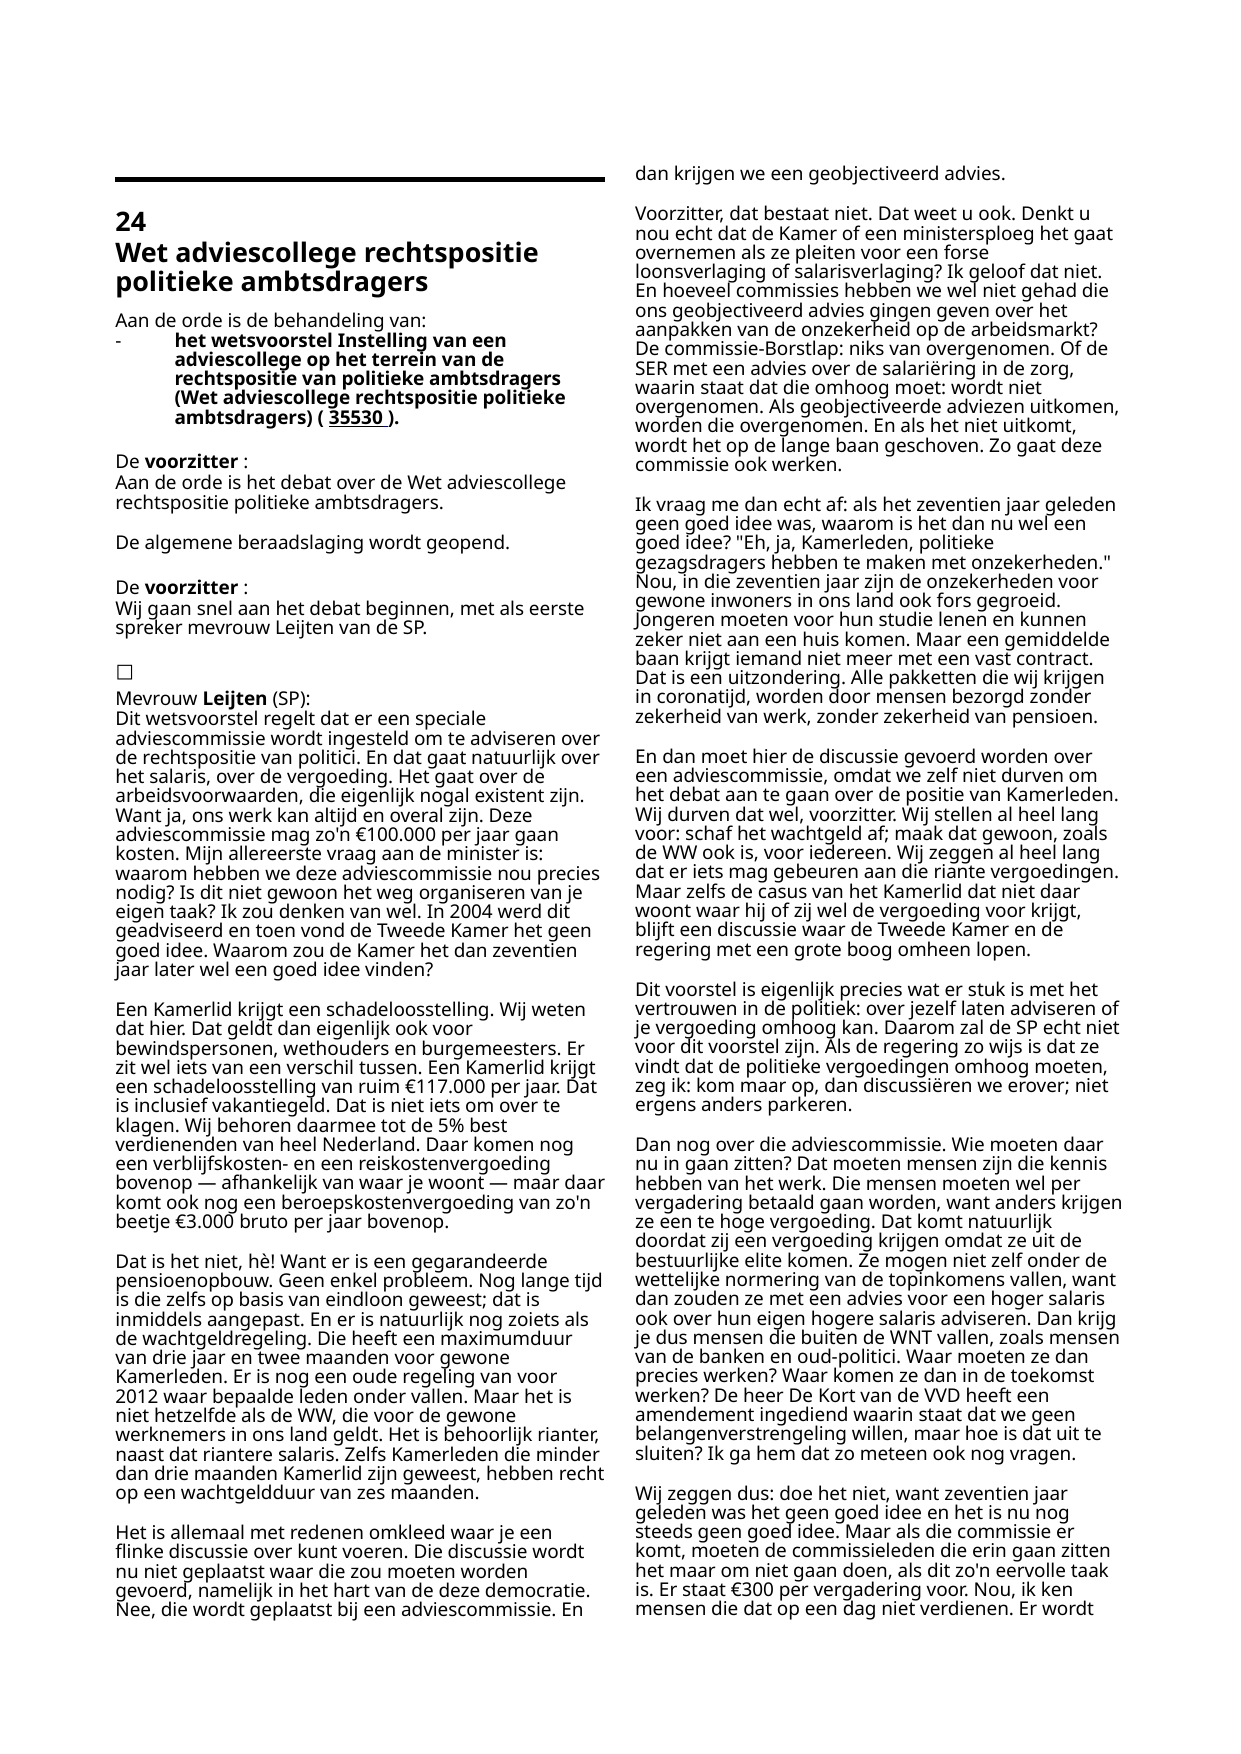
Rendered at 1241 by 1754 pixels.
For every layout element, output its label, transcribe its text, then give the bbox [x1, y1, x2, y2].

text Wij gaan snel aan het debat beginnen, met als eerste spreker mevrouw Leijten van de SP. [115, 599, 605, 638]
text ⬜ [115, 659, 605, 685]
text dan krijgen we een geobjectiveerd advies. [635, 165, 1125, 184]
text De voorzitter : [115, 574, 605, 599]
text En dan moet hier de discussie gevoerd worden over een adviescommissie, omdat we zelf niet durven om het debat aan te gaan over de positie van Kamerleden. Wij durven dat wel, voorzitter. Wij stellen al heel lang voor: schaf het wachtgeld af; maak dat gewoon, zoals de WW ook is, voor iedereen. Wij zeggen al heel lang dat er iets mag gebeuren aan die riante vergoedingen. Maar zelfs de casus van het Kamerlid dat niet daar woont waar hij of zij wel de vergoeding voor krijgt, blijft een discussie waar de Tweede Kamer en de regering met een grote boog omheen lopen. [635, 748, 1125, 960]
text Het is allemaal met redenen omkleed waar je een flinke discussie over kunt voeren. Die discussie wordt nu niet geplaatst waar die zou moeten worden gevoerd, namelijk in het hart van de deze democratie. Nee, die wordt geplaatst bij een adviescommissie. En [115, 1524, 605, 1621]
text Dit wetsvoorstel regelt dat er een speciale adviescommissie wordt ingesteld om te adviseren over de rechtspositie van politici. En dat gaat natuurlijk over het salaris, over de vergoeding. Het gaat over de arbeidsvoorwaarden, die eigenlijk nogal existent zijn. Want ja, ons werk kan altijd en overal zijn. Deze adviescommissie mag zo'n €100.000 per jaar gaan kosten. Mijn allereerste vraag aan de minister is: waarom hebben we deze adviescommissie nou precies nodig? Is dit niet gewoon het weg organiseren van je eigen taak? Ik zou denken van wel. In 2004 werd dit geadviseerd en toen vond de Tweede Kamer het geen goed idee. Waarom zou de Kamer het dan zeventien jaar later wel een goed idee vinden? [115, 710, 605, 980]
text Wij zeggen dus: doe het niet, want zeventien jaar geleden was het geen goed idee en het is nu nog steeds geen goed idee. Maar als die commissie er komt, moeten de commissieleden die erin gaan zitten het maar om niet gaan doen, als dit zo'n eervolle taak is. Er staat €300 per vergadering voor. Nou, ik ken mensen die dat op een dag niet verdienen. Er wordt [635, 1484, 1125, 1619]
text Aan de orde is de behandeling van: [115, 312, 605, 332]
text De algemene beraadslaging wordt geopend. [115, 534, 605, 553]
text Aan de orde is het debat over de Wet adviescollege rechtspositie politieke ambtsdragers. [115, 474, 605, 513]
text Dat is het niet, hè! Want er is een gegarandeerde pensioenopbouw. Geen enkel probleem. Nog lange tijd is die zelfs op basis van eindloon geweest; dat is inmiddels aangepast. En er is natuurlijk nog zoiets als de wachtgeldregeling. Die heeft een maximumduur van drie jaar en twee maanden voor gewone Kamerleden. Er is nog een oude regeling van voor 2012 waar bepaalde leden onder vallen. Maar het is niet hetzelfde als de WW, die voor de gewone werknemers in ons land geldt. Het is behoorlijk rianter, naast dat riantere salaris. Zelfs Kamerleden die minder dan drie maanden Kamerlid zijn geweest, hebben recht op een wachtgeldduur van zes maanden. [115, 1253, 605, 1503]
text 24 [115, 203, 605, 239]
list het wetsvoorstel Instelling van een adviescollege op het terrein van de rechtspositie van politieke ambtsdragers (Wet adviescollege rechtspositie politieke ambtsdragers) ( 35530 ). [115, 332, 605, 428]
text Ik vraag me dan echt af: als het zeventien jaar geleden geen goed idee was, waarom is het dan nu wel een goed idee? "Eh, ja, Kamerleden, politieke gezagsdragers hebben te maken met onzekerheden." Nou, in die zeventien jaar zijn de onzekerheden voor gewone inwoners in ons land ook fors gegroeid. Jongeren moeten voor hun studie lenen en kunnen zeker niet aan een huis komen. Maar een gemiddelde baan krijgt iemand niet meer met een vast contract. Dat is een uitzondering. Alle pakketten die wij krijgen in coronatijd, worden door mensen bezorgd zonder zekerheid van werk, zonder zekerheid van pensioen. [635, 496, 1125, 727]
text Voorzitter, dat bestaat niet. Dat weet u ook. Denkt u nou echt dat de Kamer of een ministersploeg het gaat overnemen als ze pleiten voor een forse loonsverlaging of salarisverlaging? Ik geloof dat niet. En hoeveel commissies hebben we wel niet gehad die ons geobjectiveerd advies gingen geven over het aanpakken van de onzekerheid op de arbeidsmarkt? De commissie-Borstlap: niks van overgenomen. Of de SER met een advies over de salariëring in de zorg, waarin staat dat die omhoog moet: wordt niet overgenomen. Als geobjectiveerde adviezen uitkomen, worden die overgenomen. En als het niet uitkomt, wordt het op de lange baan geschoven. Zo gaat deze commissie ook werken. [635, 205, 1125, 475]
text Mevrouw Leijten (SP): [115, 685, 605, 710]
text De voorzitter : [115, 449, 605, 474]
text Een Kamerlid krijgt een schadeloosstelling. Wij weten dat hier. Dat geldt dan eigenlijk ook voor bewindspersonen, wethouders en burgemeesters. Er zit wel iets van een verschil tussen. Een Kamerlid krijgt een schadeloosstelling van ruim €117.000 per jaar. Dat is inclusief vakantiegeld. Dat is niet iets om over te klagen. Wij behoren daarmee tot de 5% best verdienenden van heel Nederland. Daar komen nog een verblijfskosten- en een reiskostenvergoeding bovenop — afhankelijk van waar je woont — maar daar komt ook nog een beroepskostenvergoeding van zo'n beetje €3.000 bruto per jaar bovenop. [115, 1001, 605, 1232]
text Dit voorstel is eigenlijk precies wat er stuk is met het vertrouwen in de politiek: over jezelf laten adviseren of je vergoeding omhoog kan. Daarom zal de SP echt niet voor dit voorstel zijn. Als de regering zo wijs is dat ze vindt dat de politieke vergoedingen omhoog moeten, zeg ik: kom maar op, dan discussiëren we erover; niet ergens anders parkeren. [635, 981, 1125, 1115]
text Wet adviescollege rechtspositie politieke ambtsdragers [115, 239, 605, 312]
text Dan nog over die adviescommissie. Wie moeten daar nu in gaan zitten? Dat moeten mensen zijn die kennis hebben van het werk. Die mensen moeten wel per vergadering betaald gaan worden, want anders krijgen ze een te hoge vergoeding. Dat komt natuurlijk doordat zij een vergoeding krijgen omdat ze uit de bestuurlijke elite komen. Ze mogen niet zelf onder de wettelijke normering van de topinkomens vallen, want dan zouden ze met een advies voor een hoger salaris ook over hun eigen hogere salaris adviseren. Dan krijg je dus mensen die buiten de WNT vallen, zoals mensen van de banken en oud-politici. Waar moeten ze dan precies werken? Waar komen ze dan in de toekomst werken? De heer De Kort van de VVD heeft een amendement ingediend waarin staat dat we geen belangenverstrengeling willen, maar hoe is dat uit te sluiten? Ik ga hem dat zo meteen ook nog vragen. [635, 1136, 1125, 1464]
